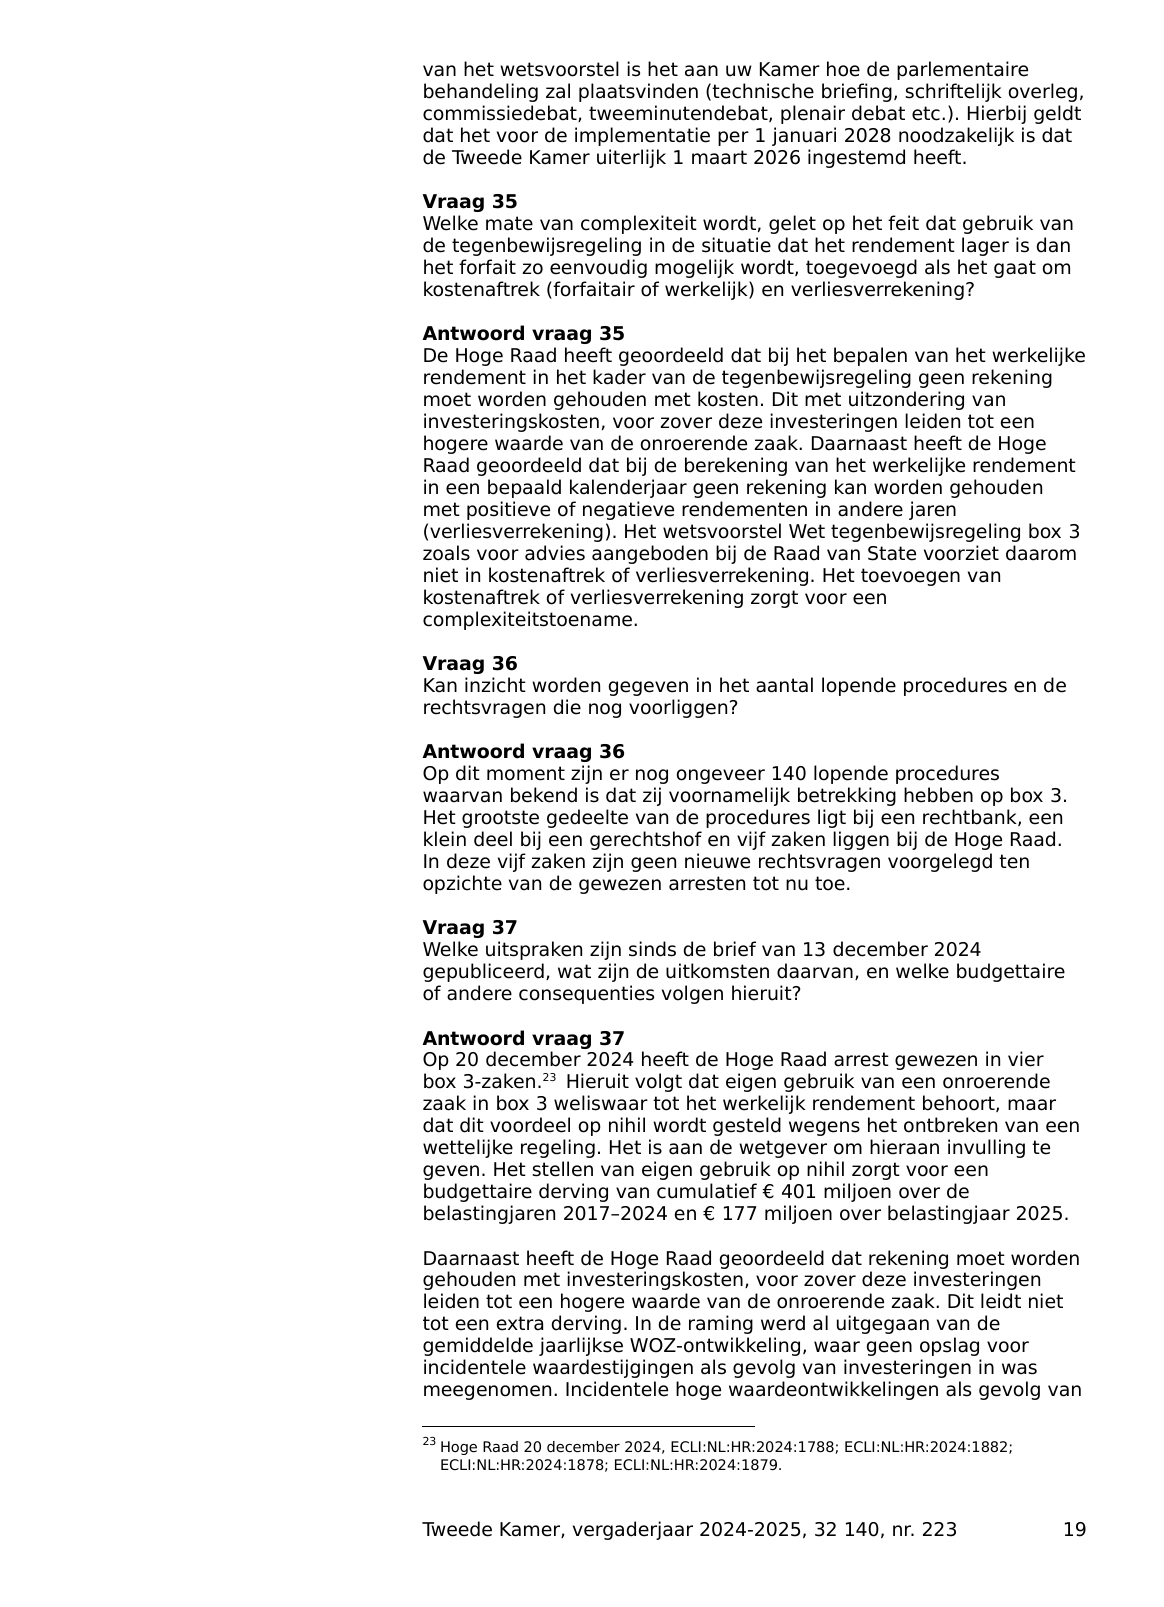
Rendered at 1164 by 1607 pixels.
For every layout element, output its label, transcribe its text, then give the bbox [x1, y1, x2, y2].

text Vraag 37 [422, 917, 1087, 939]
text Antwoord vraag 35 [422, 323, 1087, 345]
text Vraag 35 [422, 191, 1087, 213]
text Hoge Raad 20 december 2024, ECLI:NL:HR:2024:1788; ECLI:NL:HR:2024:1882; ECLI:NL:HR:2024:1878; ECLI:NL:HR:2024:1879. [422, 1435, 1087, 1474]
text Welke mate van complexiteit wordt, gelet op het feit dat gebruik van de tegenbewijsregeling in de situatie dat het rendement lager is dan het forfait zo eenvoudig mogelijk wordt, toegevoegd als het gaat om kostenaftrek (forfaitair of werkelijk) en verliesverrekening? [422, 213, 1087, 301]
text Kan inzicht worden gegeven in het aantal lopende procedures en de rechtsvragen die nog voorliggen? [422, 675, 1087, 719]
text Op dit moment zijn er nog ongeveer 140 lopende procedures waarvan bekend is dat zij voornamelijk betrekking hebben op box 3. Het grootste gedeelte van de procedures ligt bij een rechtbank, een klein deel bij een gerechtshof en vijf zaken liggen bij de Hoge Raad. In deze vijf zaken zijn geen nieuwe rechtsvragen voorgelegd ten opzichte van de gewezen arresten tot nu toe. [422, 763, 1087, 895]
text Antwoord vraag 37 [422, 1027, 1087, 1049]
text Welke uitspraken zijn sinds de brief van 13 december 2024 gepubliceerd, wat zijn de uitkomsten daarvan, en welke budgettaire of andere consequenties volgen hieruit? [422, 939, 1087, 1005]
text Antwoord vraag 36 [422, 741, 1087, 763]
text Vraag 36 [422, 653, 1087, 675]
text Daarnaast heeft de Hoge Raad geoordeeld dat rekening moet worden gehouden met investeringskosten, voor zover deze investeringen leiden tot een hogere waarde van de onroerende zaak. Dit leidt niet tot een extra derving. In de raming werd al uitgegaan van de gemiddelde jaarlijkse WOZ-ontwikkeling, waar geen opslag voor incidentele waardestijgingen als gevolg van investeringen in was meegenomen. Incidentele hoge waardeontwikkelingen als gevolg van [422, 1247, 1087, 1401]
text van het wetsvoorstel is het aan uw Kamer hoe de parlementaire behandeling zal plaatsvinden (technische briefing, schriftelijk overleg, commissiedebat, tweeminutendebat, plenair debat etc.). Hierbij geldt dat het voor de implementatie per 1 januari 2028 noodzakelijk is dat de Tweede Kamer uiterlijk 1 maart 2026 ingestemd heeft. [422, 59, 1087, 169]
text Op 20 december 2024 heeft de Hoge Raad arrest gewezen in vier box 3-zaken. Hieruit volgt dat eigen gebruik van een onroerende zaak in box 3 weliswaar tot het werkelijk rendement behoort, maar dat dit voordeel op nihil wordt gesteld wegens het ontbreken van een wettelijke regeling. Het is aan de wetgever om hieraan invulling te geven. Het stellen van eigen gebruik op nihil zorgt voor een budgettaire derving van cumulatief € 401 miljoen over de belastingjaren 2017–2024 en € 177 miljoen over belastingjaar 2025. [422, 1049, 1087, 1225]
text De Hoge Raad heeft geoordeeld dat bij het bepalen van het werkelijke rendement in het kader van de tegenbewijsregeling geen rekening moet worden gehouden met kosten. Dit met uitzondering van investeringskosten, voor zover deze investeringen leiden tot een hogere waarde van de onroerende zaak. Daarnaast heeft de Hoge Raad geoordeeld dat bij de berekening van het werkelijke rendement in een bepaald kalenderjaar geen rekening kan worden gehouden met positieve of negatieve rendementen in andere jaren (verliesverrekening). Het wetsvoorstel Wet tegenbewijsregeling box 3 zoals voor advies aangeboden bij de Raad van State voorziet daarom niet in kostenaftrek of verliesverrekening. Het toevoegen van kostenaftrek of verliesverrekening zorgt voor een complexiteitstoename. [422, 345, 1087, 631]
